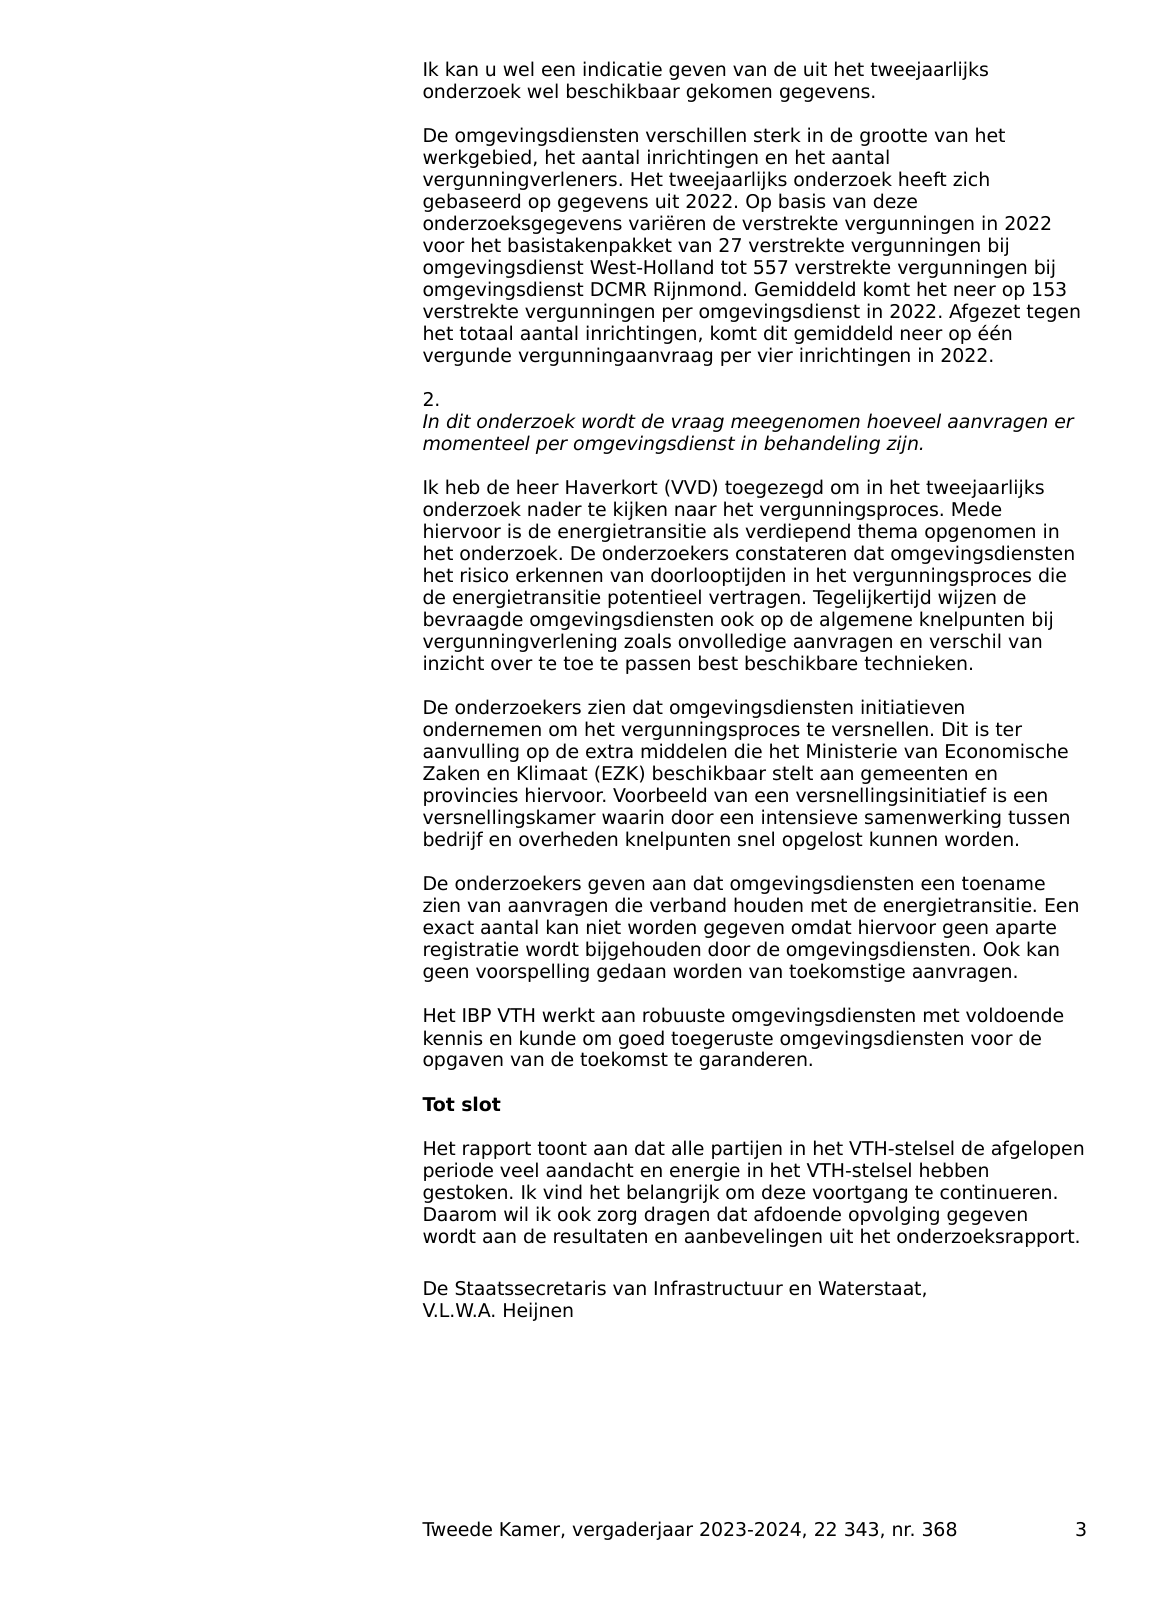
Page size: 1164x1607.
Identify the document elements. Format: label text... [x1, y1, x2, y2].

text Ik kan u wel een indicatie geven van de uit het tweejaarlijks onderzoek wel beschikbaar gekomen gegevens. [422, 59, 1087, 103]
text 2. [422, 389, 1087, 411]
text Het rapport toont aan dat alle partijen in het VTH-stelsel de afgelopen periode veel aandacht en energie in het VTH-stelsel hebben gestoken. Ik vind het belangrijk om deze voortgang te continueren. Daarom wil ik ook zorg dragen dat afdoende opvolging gegeven wordt aan de resultaten en aanbevelingen uit het onderzoeksrapport. [422, 1138, 1087, 1248]
text De Staatssecretaris van Infrastructuur en Waterstaat, V.L.W.A. Heijnen [422, 1278, 1087, 1322]
subtitle Tot slot [422, 1093, 1087, 1116]
text Het IBP VTH werkt aan robuuste omgevingsdiensten met voldoende kennis en kunde om goed toegeruste omgevingsdiensten voor de opgaven van de toekomst te garanderen. [422, 1005, 1087, 1071]
text De onderzoekers zien dat omgevingsdiensten initiatieven ondernemen om het vergunningsproces te versnellen. Dit is ter aanvulling op de extra middelen die het Ministerie van Economische Zaken en Klimaat (EZK) beschikbaar stelt aan gemeenten en provincies hiervoor. Voorbeeld van een versnellingsinitiatief is een versnellingskamer waarin door een intensieve samenwerking tussen bedrijf en overheden knelpunten snel opgelost kunnen worden. [422, 697, 1087, 851]
text Ik heb de heer Haverkort (VVD) toegezegd om in het tweejaarlijks onderzoek nader te kijken naar het vergunningsproces. Mede hiervoor is de energietransitie als verdiepend thema opgenomen in het onderzoek. De onderzoekers constateren dat omgevingsdiensten het risico erkennen van doorlooptijden in het vergunningsproces die de energietransitie potentieel vertragen. Tegelijkertijd wijzen de bevraagde omgevingsdiensten ook op de algemene knelpunten bij vergunningverlening zoals onvolledige aanvragen en verschil van inzicht over te toe te passen best beschikbare technieken. [422, 477, 1087, 675]
text In dit onderzoek wordt de vraag meegenomen hoeveel aanvragen er momenteel per omgevingsdienst in behandeling zijn. [422, 411, 1087, 455]
text De onderzoekers geven aan dat omgevingsdiensten een toename zien van aanvragen die verband houden met de energietransitie. Een exact aantal kan niet worden gegeven omdat hiervoor geen aparte registratie wordt bijgehouden door de omgevingsdiensten. Ook kan geen voorspelling gedaan worden van toekomstige aanvragen. [422, 873, 1087, 983]
text De omgevingsdiensten verschillen sterk in de grootte van het werkgebied, het aantal inrichtingen en het aantal vergunningverleners. Het tweejaarlijks onderzoek heeft zich gebaseerd op gegevens uit 2022. Op basis van deze onderzoeksgegevens variëren de verstrekte vergunningen in 2022 voor het basistakenpakket van 27 verstrekte vergunningen bij omgevingsdienst West-Holland tot 557 verstrekte vergunningen bij omgevingsdienst DCMR Rijnmond. Gemiddeld komt het neer op 153 verstrekte vergunningen per omgevingsdienst in 2022. Afgezet tegen het totaal aantal inrichtingen, komt dit gemiddeld neer op één vergunde vergunningaanvraag per vier inrichtingen in 2022. [422, 125, 1087, 367]
